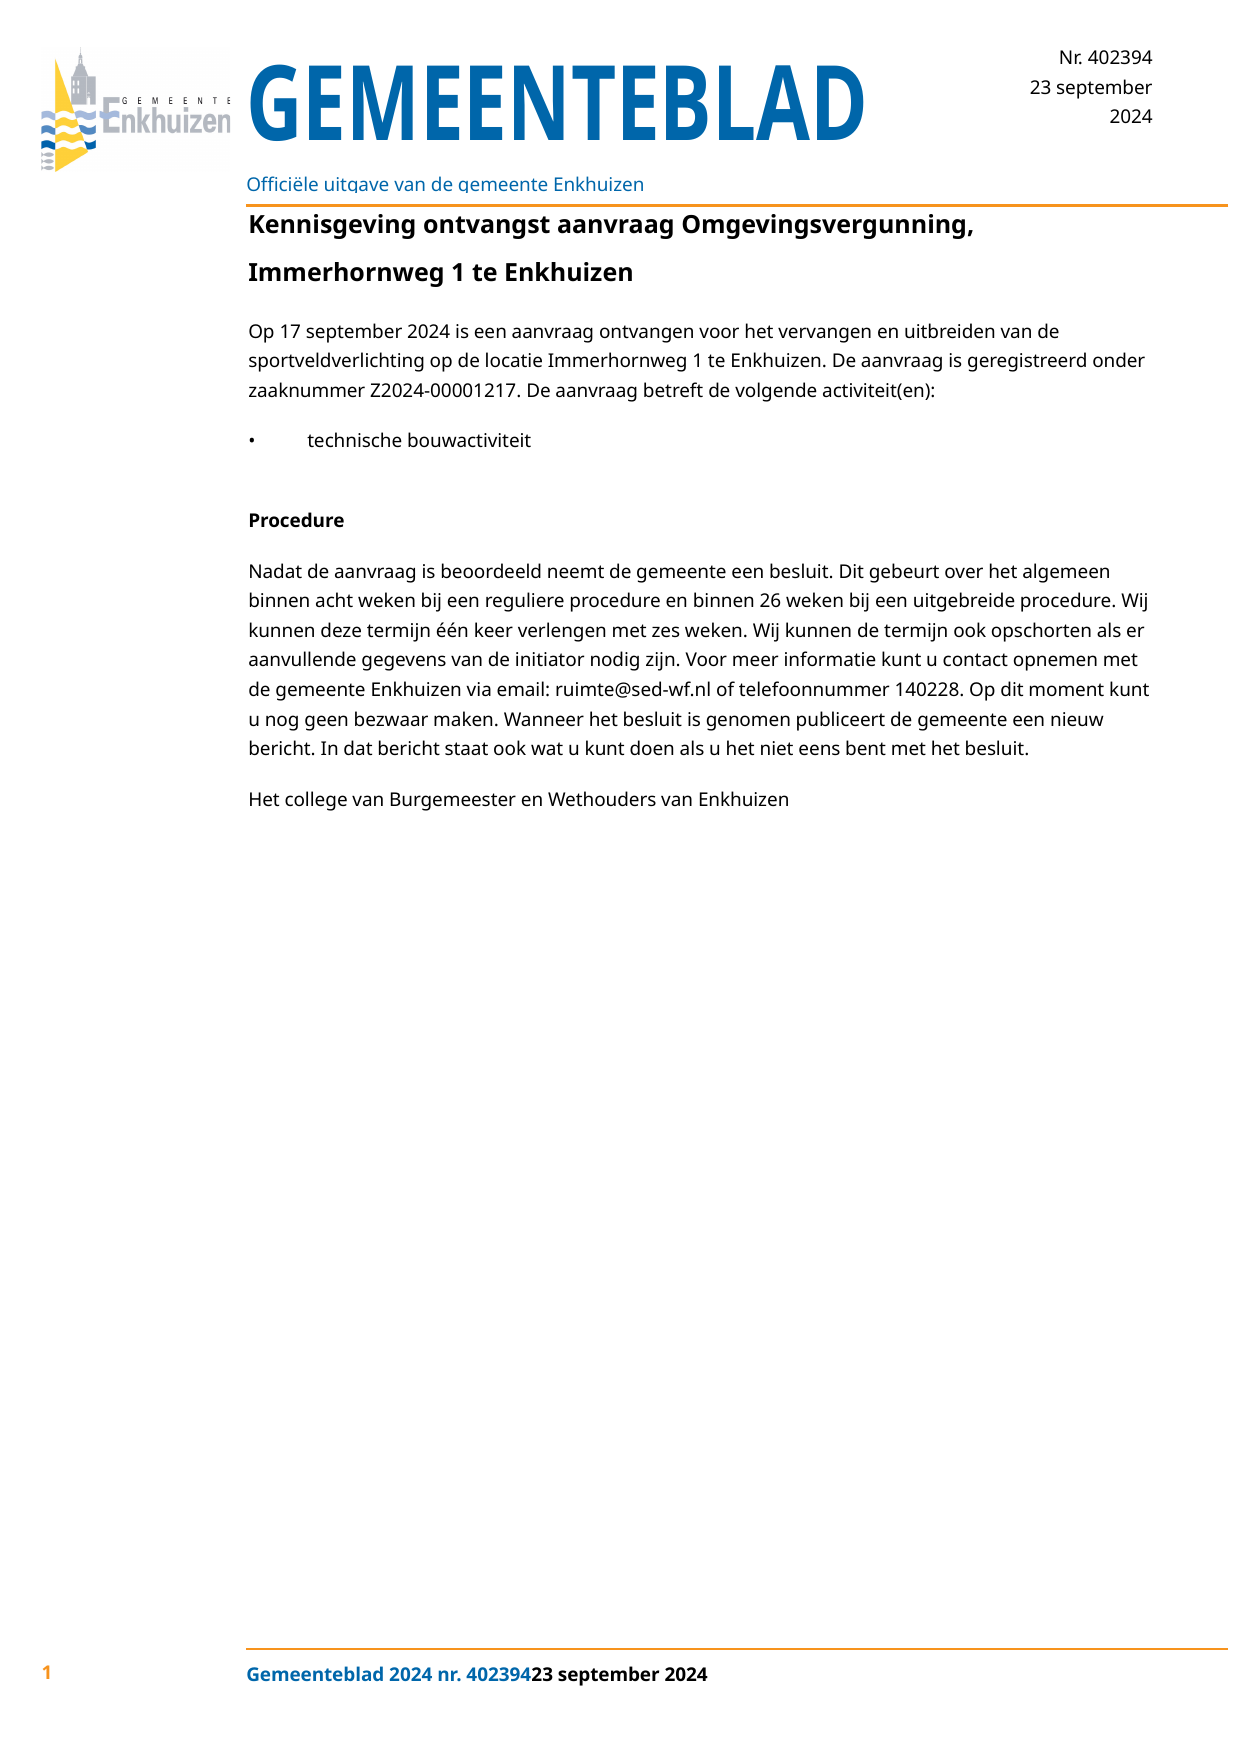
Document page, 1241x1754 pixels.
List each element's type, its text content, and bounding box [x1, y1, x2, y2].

picture [41, 47, 231, 172]
text Kennisgeving ontvangst aanvraag Omgevingsvergunning, Immerhornweg 1 te Enkhuizen [248, 207, 1152, 288]
text Het college van Burgemeester en Wethouders van Enkhuizen [248, 786, 1152, 812]
text Procedure [248, 507, 1152, 533]
text Op 17 september 2024 is een aanvraag ontvangen voor het vervangen en uitbreiden van de sportveldverlichting op de locatie Immerhornweg 1 te Enkhuizen. De aanvraag is geregistreerd onder zaaknummer Z2024-00001217. De aanvraag betreft de volgende activiteit(en): [248, 318, 1152, 403]
list technische bouwactiviteit [248, 427, 1152, 453]
text Nadat de aanvraag is beoordeeld neemt de gemeente een besluit. Dit gebeurt over het algemeen binnen acht weken bij een reguliere procedure en binnen 26 weken bij een uitgebreide procedure. Wij kunnen deze termijn één keer verlengen met zes weken. Wij kunnen de termijn ook opschorten als er aanvullende gegevens van de initiator nodig zijn. Voor meer informatie kunt u contact opnemen met de gemeente Enkhuizen via email: ruimte@sed-wf.nl of telefoonnummer 140228. Op dit moment kunt u nog geen bezwaar maken. Wanneer het besluit is genomen publiceert de gemeente een nieuw bericht. In dat bericht staat ook wat u kunt doen als u het niet eens bent met het besluit. [248, 558, 1152, 761]
